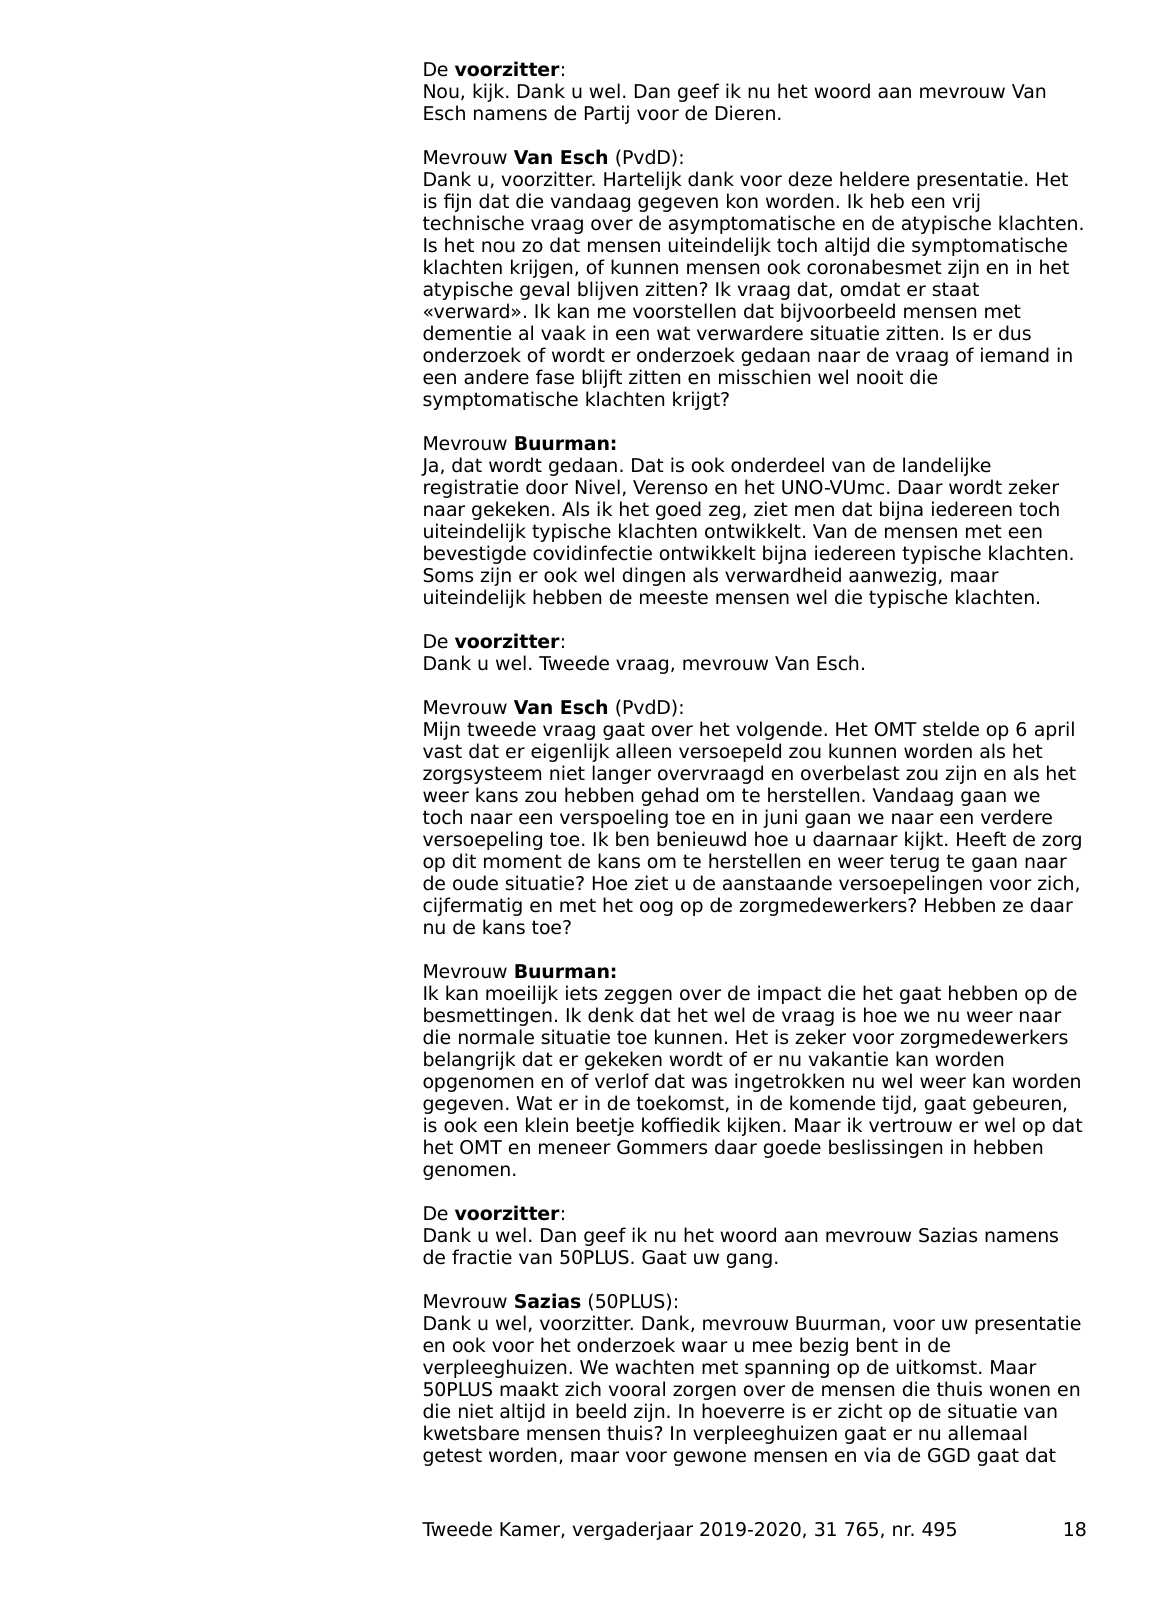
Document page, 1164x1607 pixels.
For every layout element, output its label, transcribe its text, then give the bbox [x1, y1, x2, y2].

text De voorzitter: [422, 631, 1087, 653]
text Mevrouw Van Esch (PvdD): [422, 697, 1087, 719]
text Mevrouw Sazias (50PLUS): [422, 1291, 1087, 1313]
text Dank u wel. Tweede vraag, mevrouw Van Esch. [422, 653, 1087, 675]
text Ja, dat wordt gedaan. Dat is ook onderdeel van de landelijke registratie door Nivel, Verenso en het UNO-VUmc. Daar wordt zeker naar gekeken. Als ik het goed zeg, ziet men dat bijna iedereen toch uiteindelijk typische klachten ontwikkelt. Van de mensen met een bevestigde covidinfectie ontwikkelt bijna iedereen typische klachten. Soms zijn er ook wel dingen als verwardheid aanwezig, maar uiteindelijk hebben de meeste mensen wel die typische klachten. [422, 455, 1087, 609]
text Mevrouw Buurman: [422, 433, 1087, 455]
text Dank u wel, voorzitter. Dank, mevrouw Buurman, voor uw presentatie en ook voor het onderzoek waar u mee bezig bent in de verpleeghuizen. We wachten met spanning op de uitkomst. Maar 50PLUS maakt zich vooral zorgen over de mensen die thuis wonen en die niet altijd in beeld zijn. In hoeverre is er zicht op de situatie van kwetsbare mensen thuis? In verpleeghuizen gaat er nu allemaal getest worden, maar voor gewone mensen en via de GGD gaat dat [422, 1313, 1087, 1467]
text Dank u wel. Dan geef ik nu het woord aan mevrouw Sazias namens de fractie van 50PLUS. Gaat uw gang. [422, 1225, 1087, 1269]
text De voorzitter: [422, 59, 1087, 81]
text Dank u, voorzitter. Hartelijk dank voor deze heldere presentatie. Het is fijn dat die vandaag gegeven kon worden. Ik heb een vrij technische vraag over de asymptomatische en de atypische klachten. Is het nou zo dat mensen uiteindelijk toch altijd die symptomatische klachten krijgen, of kunnen mensen ook coronabesmet zijn en in het atypische geval blijven zitten? Ik vraag dat, omdat er staat «verward». Ik kan me voorstellen dat bijvoorbeeld mensen met dementie al vaak in een wat verwardere situatie zitten. Is er dus onderzoek of wordt er onderzoek gedaan naar de vraag of iemand in een andere fase blijft zitten en misschien wel nooit die symptomatische klachten krijgt? [422, 169, 1087, 411]
text Mijn tweede vraag gaat over het volgende. Het OMT stelde op 6 april vast dat er eigenlijk alleen versoepeld zou kunnen worden als het zorgsysteem niet langer overvraagd en overbelast zou zijn en als het weer kans zou hebben gehad om te herstellen. Vandaag gaan we toch naar een verspoeling toe en in juni gaan we naar een verdere versoepeling toe. Ik ben benieuwd hoe u daarnaar kijkt. Heeft de zorg op dit moment de kans om te herstellen en weer terug te gaan naar de oude situatie? Hoe ziet u de aanstaande versoepelingen voor zich, cijfermatig en met het oog op de zorgmedewerkers? Hebben ze daar nu de kans toe? [422, 719, 1087, 939]
text Nou, kijk. Dank u wel. Dan geef ik nu het woord aan mevrouw Van Esch namens de Partij voor de Dieren. [422, 81, 1087, 125]
text De voorzitter: [422, 1203, 1087, 1225]
text Ik kan moeilijk iets zeggen over de impact die het gaat hebben op de besmettingen. Ik denk dat het wel de vraag is hoe we nu weer naar die normale situatie toe kunnen. Het is zeker voor zorgmedewerkers belangrijk dat er gekeken wordt of er nu vakantie kan worden opgenomen en of verlof dat was ingetrokken nu wel weer kan worden gegeven. Wat er in de toekomst, in de komende tijd, gaat gebeuren, is ook een klein beetje koffiedik kijken. Maar ik vertrouw er wel op dat het OMT en meneer Gommers daar goede beslissingen in hebben genomen. [422, 983, 1087, 1181]
text Mevrouw Buurman: [422, 961, 1087, 983]
text Mevrouw Van Esch (PvdD): [422, 147, 1087, 169]
